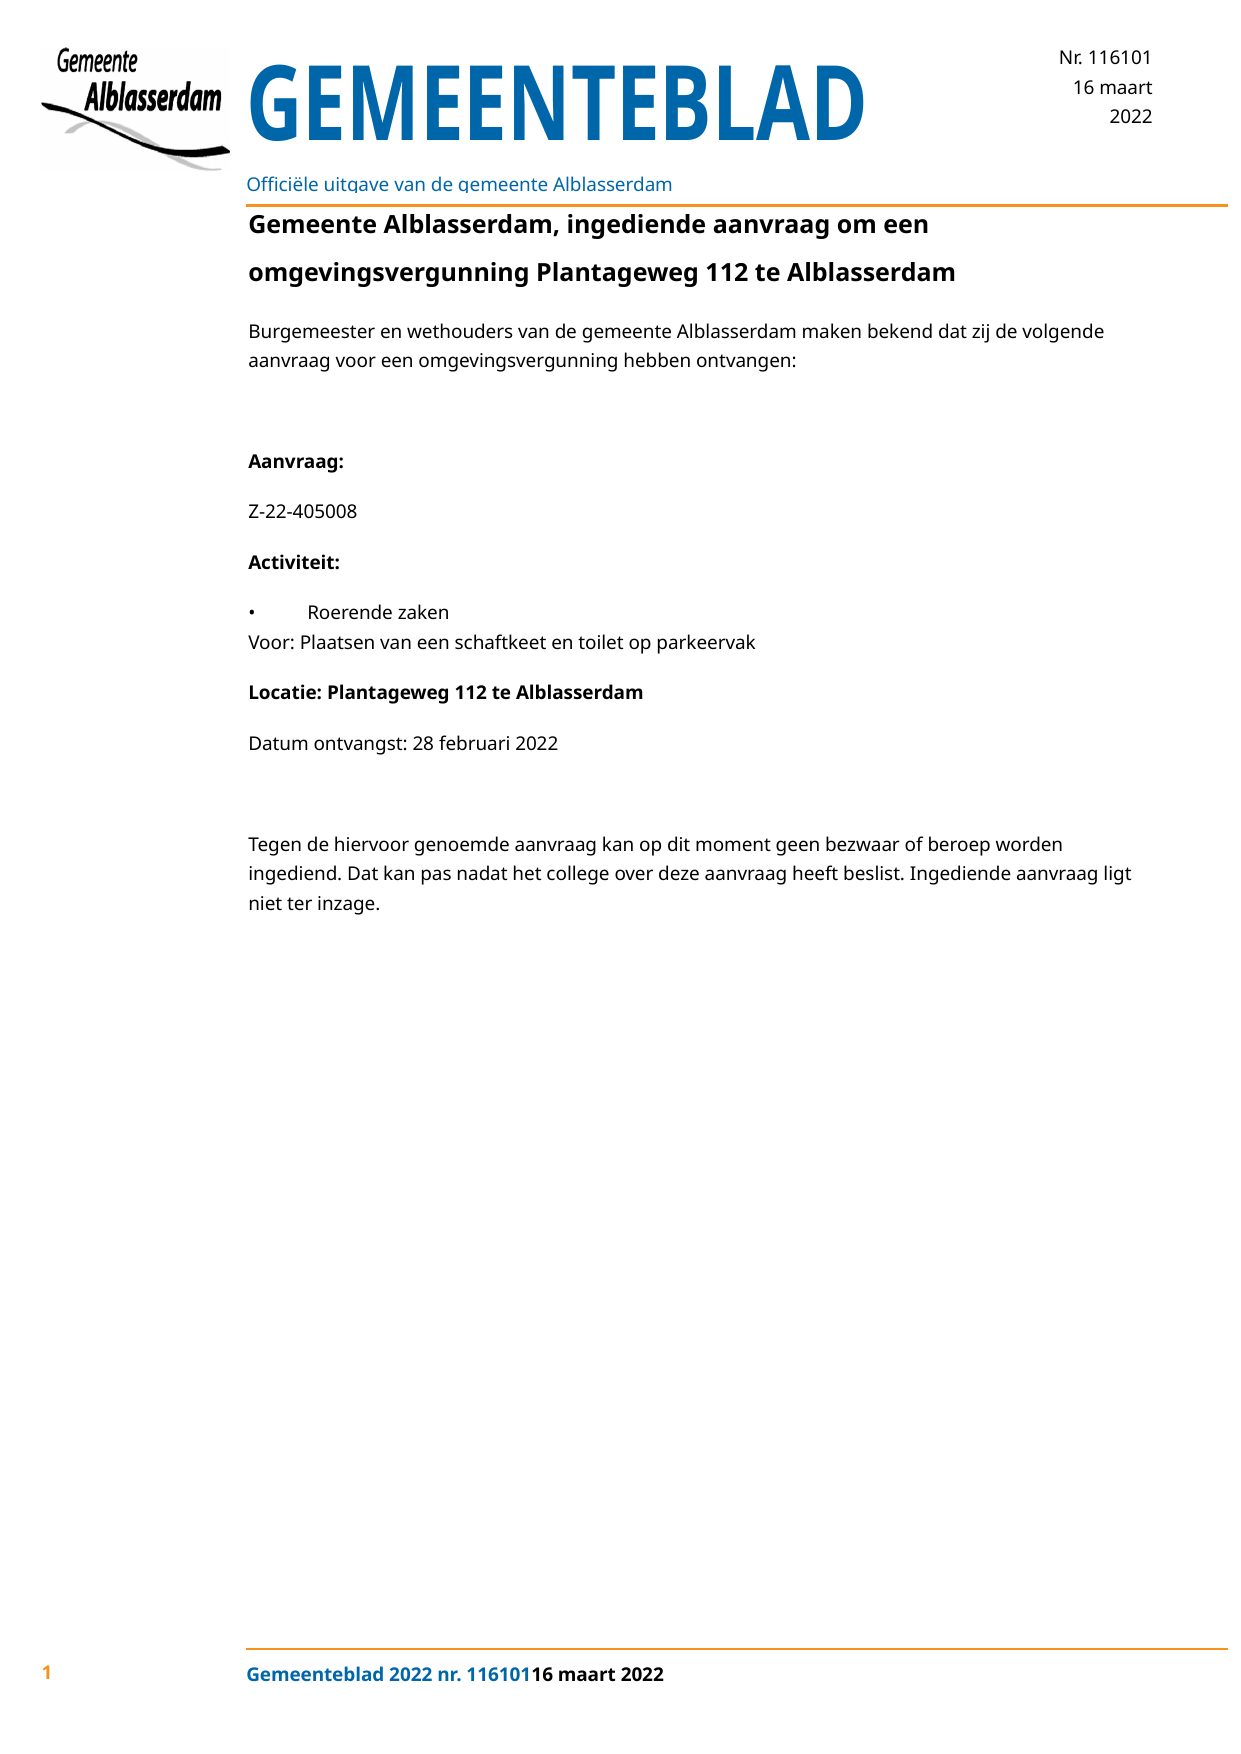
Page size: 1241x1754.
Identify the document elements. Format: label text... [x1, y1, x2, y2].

text Voor: Plaatsen van een schaftkeet en toilet op parkeervak [248, 629, 1152, 655]
list Roerende zaken [248, 599, 1152, 625]
text Z-22-405008 [248, 499, 1152, 524]
text Locatie: Plantageweg 112 te Alblasserdam [248, 679, 1152, 705]
picture [41, 47, 231, 172]
text Aanvraag: [248, 448, 1152, 474]
text Activiteit: [248, 549, 1152, 575]
text Gemeente Alblasserdam, ingediende aanvraag om een omgevingsvergunning Plantageweg 112 te Alblasserdam [248, 207, 1152, 288]
text Tegen de hiervoor genoemde aanvraag kan op dit moment geen bezwaar of beroep worden ingediend. Dat kan pas nadat het college over deze aanvraag heeft beslist. Ingediende aanvraag ligt niet ter inzage. [248, 831, 1152, 916]
text Datum ontvangst: 28 februari 2022 [248, 730, 1152, 756]
text Burgemeester en wethouders van de gemeente Alblasserdam maken bekend dat zij de volgende aanvraag voor een omgevingsvergunning hebben ontvangen: [248, 318, 1152, 373]
